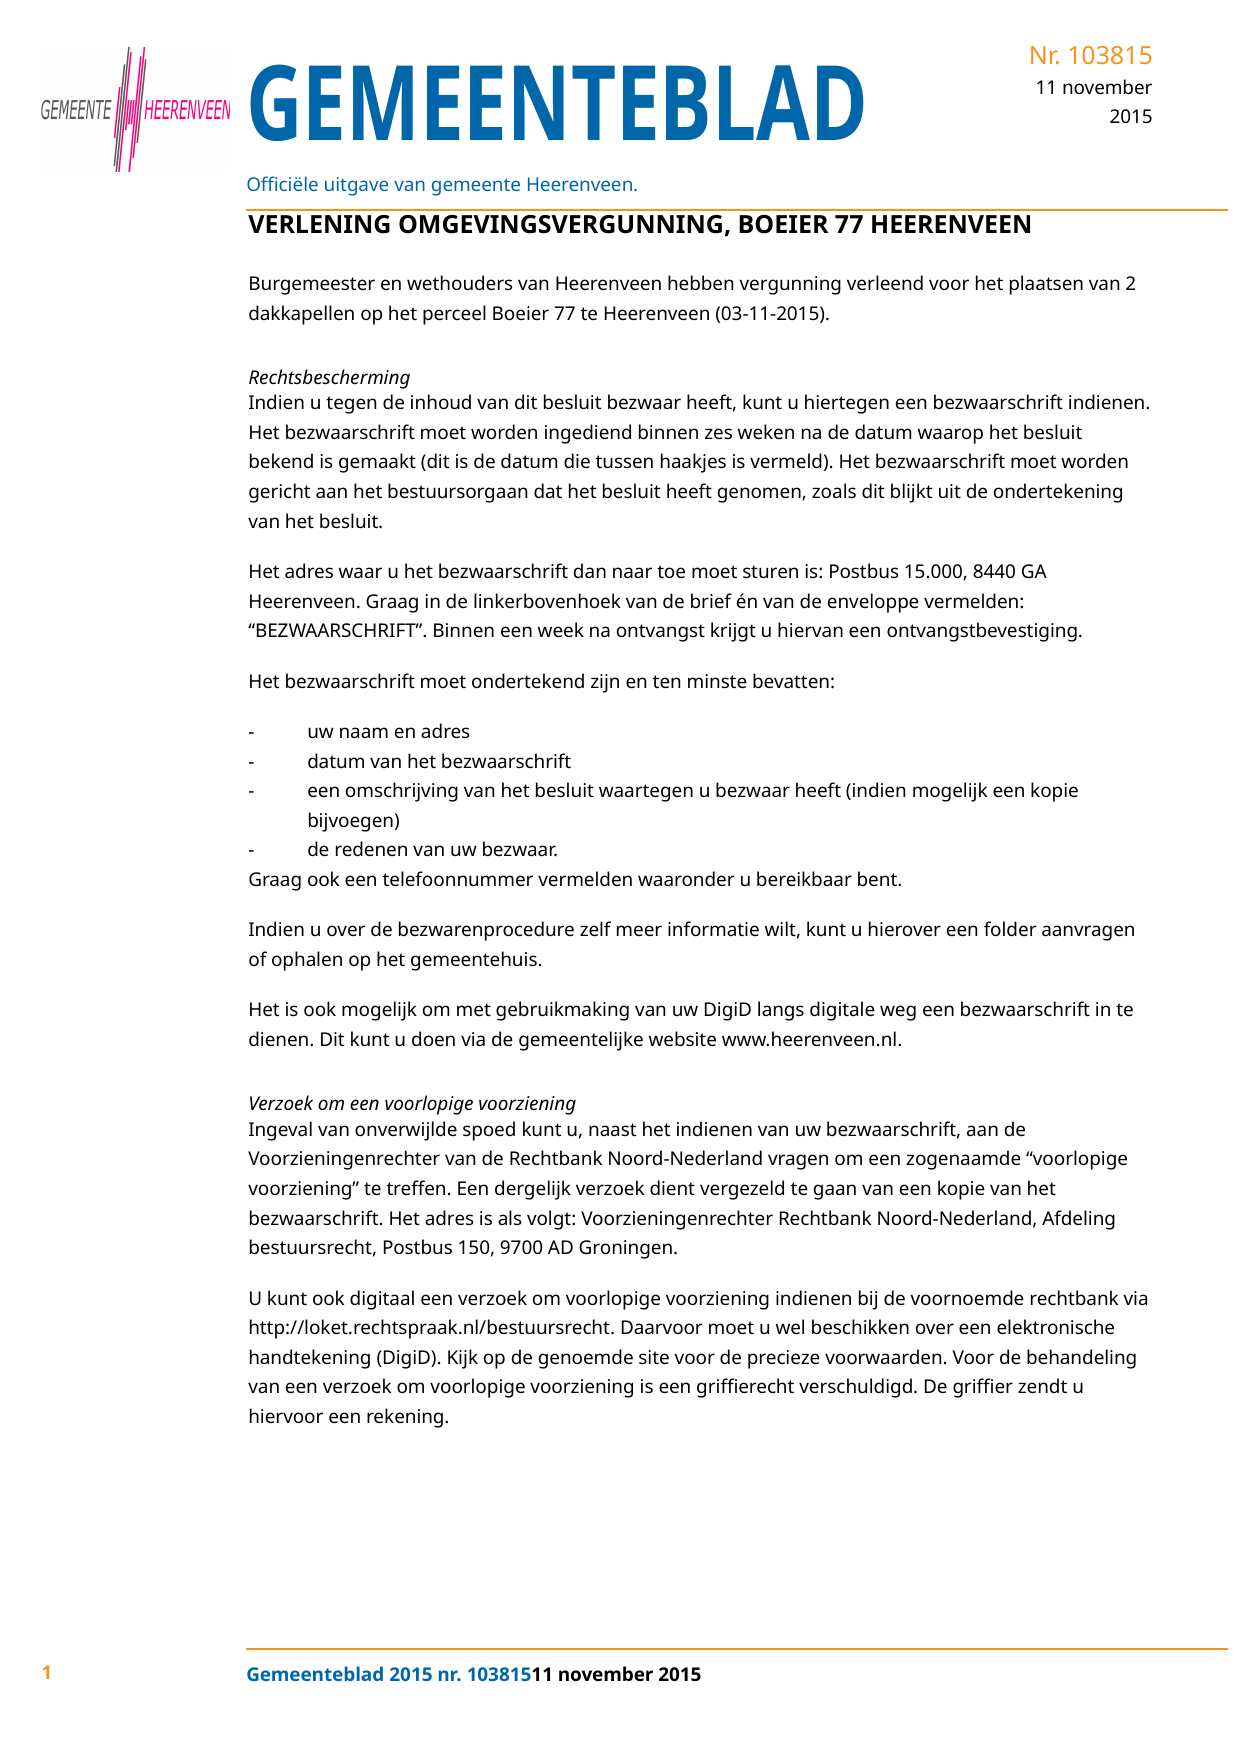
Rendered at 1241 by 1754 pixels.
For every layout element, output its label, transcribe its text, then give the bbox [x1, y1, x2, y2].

text Indien u tegen de inhoud van dit besluit bezwaar heeft, kunt u hiertegen een bezwaarschrift indienen. Het bezwaarschrift moet worden ingediend binnen zes weken na de datum waarop het besluit bekend is gemaakt (dit is de datum die tussen haakjes is vermeld). Het bezwaarschrift moet worden gericht aan het bestuursorgaan dat het besluit heeft genomen, zoals dit blijkt uit de ondertekening van het besluit. [248, 389, 1152, 534]
text Het bezwaarschrift moet ondertekend zijn en ten minste bevatten: [248, 668, 1152, 694]
text Het is ook mogelijk om met gebruikmaking van uw DigiD langs digitale weg een bezwaarschrift in te dienen. Dit kunt u doen via de gemeentelijke website www.heerenveen.nl. [248, 997, 1152, 1052]
list uw naam en adres [248, 718, 1152, 744]
picture [41, 47, 231, 172]
text Burgemeester en wethouders van Heerenveen hebben vergunning verleend voor het plaatsen van 2 dakkapellen op het perceel Boeier 77 te Heerenveen (03-11-2015). [248, 270, 1152, 326]
text Graag ook een telefoonnummer vermelden waaronder u bereikbaar bent. [248, 866, 1152, 892]
list datum van het bezwaarschrift [248, 748, 1152, 774]
text U kunt ook digitaal een verzoek om voorlopige voorziening indienen bij de voornoemde rechtbank via http://loket.rechtspraak.nl/bestuursrecht. Daarvoor moet u wel beschikken over een elektronische handtekening (DigiD). Kijk op de genoemde site voor de precieze voorwaarden. Voor de behandeling van een verzoek om voorlopige voorziening is een griffierecht verschuldigd. De griffier zendt u hiervoor een rekening. [248, 1285, 1152, 1429]
text Verzoek om een voorlopige voorziening [248, 1090, 1152, 1116]
text Rechtsbescherming [248, 364, 1152, 389]
list een omschrijving van het besluit waartegen u bezwaar heeft (indien mogelijk een kopie bijvoegen) [248, 777, 1152, 833]
list de redenen van uw bezwaar. [248, 837, 1152, 862]
text VERLENING OMGEVINGSVERGUNNING, BOEIER 77 HEERENVEEN [248, 211, 1152, 241]
text Indien u over de bezwarenprocedure zelf meer informatie wilt, kunt u hierover een folder aanvragen of ophalen op het gemeentehuis. [248, 917, 1152, 972]
text Ingeval van onverwijlde spoed kunt u, naast het indienen van uw bezwaarschrift, aan de Voorzieningenrechter van de Rechtbank Noord-Nederland vragen om een zogenaamde “voorlopige voorziening” te treffen. Een dergelijk verzoek dient vergezeld te gaan van een kopie van het bezwaarschrift. Het adres is als volgt: Voorzieningenrechter Rechtbank Noord-Nederland, Afdeling bestuursrecht, Postbus 150, 9700 AD Groningen. [248, 1116, 1152, 1260]
text Het adres waar u het bezwaarschrift dan naar toe moet sturen is: Postbus 15.000, 8440 GA Heerenveen. Graag in de linkerbovenhoek van de brief én van de enveloppe vermelden: “BEZWAARSCHRIFT”. Binnen een week na ontvangst krijgt u hiervan een ontvangstbevestiging. [248, 558, 1152, 643]
